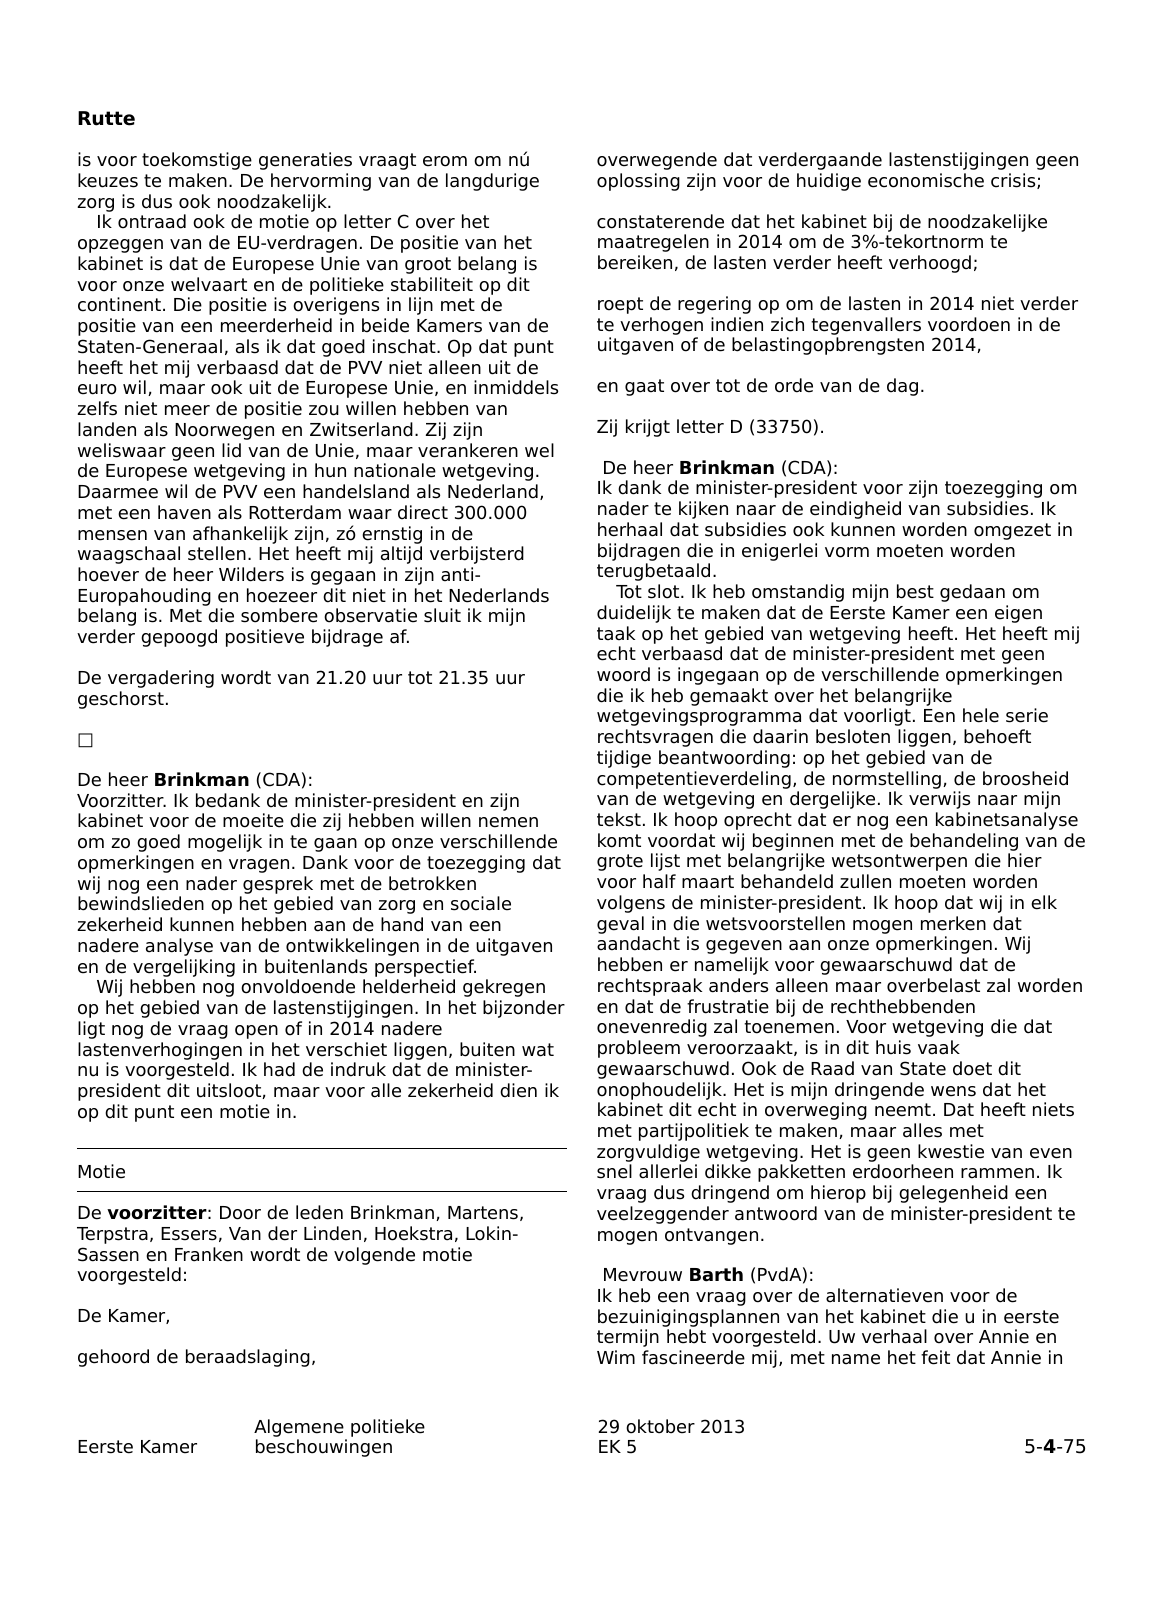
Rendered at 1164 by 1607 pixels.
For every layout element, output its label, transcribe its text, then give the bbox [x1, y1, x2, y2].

text Wij hebben nog onvoldoende helderheid gekregen op het gebied van de lastenstijgingen. In het bijzonder ligt nog de vraag open of in 2014 nadere lastenverhogingen in het verschiet liggen, buiten wat nu is voorgesteld. Ik had de indruk dat de minister-president dit uitsloot, maar voor alle zekerheid dien ik op dit punt een motie in. [77, 977, 567, 1122]
text en gaat over tot de orde van de dag. [596, 376, 1087, 397]
text Tot slot. Ik heb omstandig mijn best gedaan om duidelijk te maken dat de Eerste Kamer een eigen taak op het gebied van wetgeving heeft. Het heeft mij echt verbaasd dat de minister-president met geen woord is ingegaan op de verschillende opmerkingen die ik heb gemaakt over het belangrijke wetgevingsprogramma dat voorligt. Een hele serie rechtsvragen die daarin besloten liggen, behoeft tijdige beantwoording: op het gebied van de competentieverdeling, de normstelling, de broosheid van de wetgeving en dergelijke. Ik verwijs naar mijn tekst. Ik hoop oprecht dat er nog een kabinetsanalyse komt voordat wij beginnen met de behandeling van de grote lijst met belangrijke wetsontwerpen die hier voor half maart behandeld zullen moeten worden volgens de minister-president. Ik hoop dat wij in elk geval in die wetsvoorstellen mogen merken dat aandacht is gegeven aan onze opmerkingen. Wij hebben er namelijk voor gewaarschuwd dat de rechtspraak anders alleen maar overbelast zal worden en dat de frustratie bij de rechthebbenden onevenredig zal toenemen. Voor wetgeving die dat probleem veroorzaakt, is in dit huis vaak gewaarschuwd. Ook de Raad van State doet dit onophoudelijk. Het is mijn dringende wens dat het kabinet dit echt in overweging neemt. Dat heeft niets met partijpolitiek te maken, maar alles met zorgvuldige wetgeving. Het is geen kwestie van even snel allerlei dikke pakketten erdoorheen rammen. Ik vraag dus dringend om hierop bij gelegenheid een veelzeggender antwoord van de minister-president te mogen ontvangen. [596, 582, 1087, 1245]
text gehoord de beraadslaging, [77, 1347, 567, 1367]
text □ [77, 729, 567, 750]
text De heer Brinkman (CDA): [596, 457, 1087, 478]
text Mevrouw Barth (PvdA): [596, 1265, 1087, 1286]
text constaterende dat het kabinet bij de noodzakelijke maatregelen in 2014 om de 3%-tekortnorm te bereiken, de lasten verder heeft verhoogd; [596, 212, 1087, 274]
text Motie [77, 1162, 567, 1183]
text is voor toekomstige generaties vraagt erom om nú keuzes te maken. De hervorming van de langdurige zorg is dus ook noodzakelijk. [77, 150, 567, 212]
text overwegende dat verdergaande lastenstijgingen geen oplossing zijn voor de huidige economische crisis; [596, 150, 1087, 192]
text De heer Brinkman (CDA): [77, 770, 567, 791]
text Ik ontraad ook de motie op letter C over het opzeggen van de EU-verdragen. De positie van het kabinet is dat de Europese Unie van groot belang is voor onze welvaart en de politieke stabiliteit op dit continent. Die positie is overigens in lijn met de positie van een meerderheid in beide Kamers van de Staten-Generaal, als ik dat goed inschat. Op dat punt heeft het mij verbaasd dat de PVV niet alleen uit de euro wil, maar ook uit de Europese Unie, en inmiddels zelfs niet meer de positie zou willen hebben van landen als Noorwegen en Zwitserland. Zij zijn weliswaar geen lid van de Unie, maar verankeren wel de Europese wetgeving in hun nationale wetgeving. Daarmee wil de PVV een handelsland als Nederland, met een haven als Rotterdam waar direct 300.000 mensen van afhankelijk zijn, zó ernstig in de waagschaal stellen. Het heeft mij altijd verbijsterd hoever de heer Wilders is gegaan in zijn anti-Europahouding en hoezeer dit niet in het Nederlands belang is. Met die sombere observatie sluit ik mijn verder gepoogd positieve bijdrage af. [77, 212, 567, 648]
text Ik heb een vraag over de alternatieven voor de bezuinigingsplannen van het kabinet die u in eerste termijn hebt voorgesteld. Uw verhaal over Annie en Wim fascineerde mij, met name het feit dat Annie in [596, 1286, 1087, 1369]
text Zij krijgt letter D (33750). [596, 417, 1087, 437]
text De Kamer, [77, 1306, 567, 1327]
text De voorzitter: Door de leden Brinkman, Martens, Terpstra, Essers, Van der Linden, Hoekstra, Lokin-Sassen en Franken wordt de volgende motie voorgesteld: [77, 1203, 567, 1286]
text De vergadering wordt van 21.20 uur tot 21.35 uur geschorst. [77, 668, 567, 709]
text Voorzitter. Ik bedank de minister-president en zijn kabinet voor de moeite die zij hebben willen nemen om zo goed mogelijk in te gaan op onze verschillende opmerkingen en vragen. Dank voor de toezegging dat wij nog een nader gesprek met de betrokken bewindslieden op het gebied van zorg en sociale zekerheid kunnen hebben aan de hand van een nadere analyse van de ontwikkelingen in de uitgaven en de vergelijking in buitenlands perspectief. [77, 791, 567, 977]
text roept de regering op om de lasten in 2014 niet verder te verhogen indien zich tegenvallers voordoen in de uitgaven of de belastingopbrengsten 2014, [596, 294, 1087, 356]
text Ik dank de minister-president voor zijn toezegging om nader te kijken naar de eindigheid van subsidies. Ik herhaal dat subsidies ook kunnen worden omgezet in bijdragen die in enigerlei vorm moeten worden terugbetaald. [596, 478, 1087, 582]
